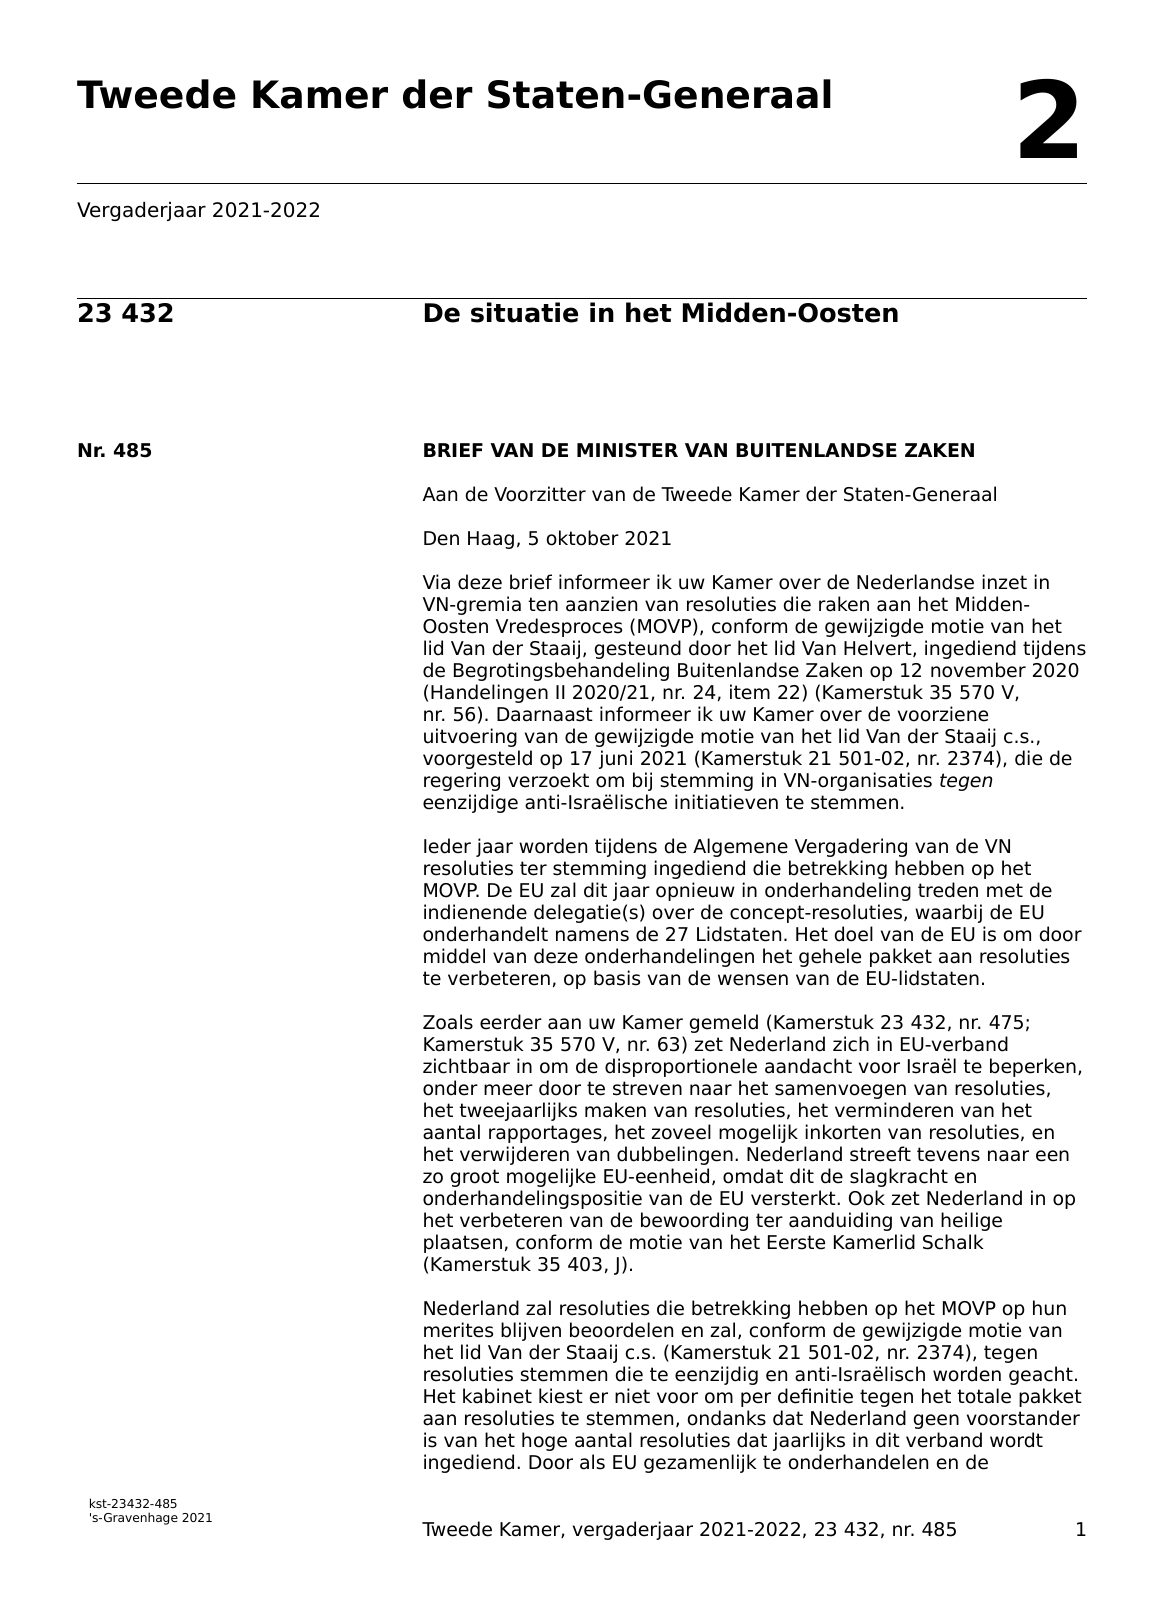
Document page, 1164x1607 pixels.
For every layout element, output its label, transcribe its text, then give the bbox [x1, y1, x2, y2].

table_cell Vergaderjaar 2021-2022 [77, 184, 1087, 298]
subtitle 23 432 De situatie in het Midden-Oosten [77, 299, 1087, 329]
text Ieder jaar worden tijdens de Algemene Vergadering van de VN resoluties ter stemming ingediend die betrekking hebben op het MOVP. De EU zal dit jaar opnieuw in onderhandeling treden met de indienende delegatie(s) over de concept-resoluties, waarbij de EU onderhandelt namens de 27 Lidstaten. Het doel van de EU is om door middel van deze onderhandelingen het gehele pakket aan resoluties te verbeteren, op basis van de wensen van de EU-lidstaten. [422, 836, 1087, 990]
table_header 2 [886, 59, 1087, 183]
text Zoals eerder aan uw Kamer gemeld (Kamerstuk 23 432, nr. 475; Kamerstuk 35 570 V, nr. 63) zet Nederland zich in EU-verband zichtbaar in om de disproportionele aandacht voor Israël te beperken, onder meer door te streven naar het samenvoegen van resoluties, het tweejaarlijks maken van resoluties, het verminderen van het aantal rapportages, het zoveel mogelijk inkorten van resoluties, en het verwijderen van dubbelingen. Nederland streeft tevens naar een zo groot mogelijke EU-eenheid, omdat dit de slagkracht en onderhandelingspositie van de EU versterkt. Ook zet Nederland in op het verbeteren van de bewoording ter aanduiding van heilige plaatsen, conform de motie van het Eerste Kamerlid Schalk (Kamerstuk 35 403, J). [422, 1012, 1087, 1276]
text kst-23432-485 [88, 1497, 323, 1511]
text Aan de Voorzitter van de Tweede Kamer der Staten-Generaal [422, 484, 1087, 506]
text Den Haag, 5 oktober 2021 [422, 528, 1087, 550]
subtitle Nr. 485 BRIEF VAN DE MINISTER VAN BUITENLANDSE ZAKEN [77, 440, 1087, 462]
text Via deze brief informeer ik uw Kamer over de Nederlandse inzet in VN-gremia ten aanzien van resoluties die raken aan het Midden-Oosten Vredesproces (MOVP), conform de gewijzigde motie van het lid Van der Staaij, gesteund door het lid Van Helvert, ingediend tijdens de Begrotingsbehandeling Buitenlandse Zaken op 12 november 2020 (Handelingen II 2020/21, nr. 24, item 22) (Kamerstuk 35 570 V, nr. 56). Daarnaast informeer ik uw Kamer over de voorziene uitvoering van de gewijzigde motie van het lid Van der Staaij c.s., voorgesteld op 17 juni 2021 (Kamerstuk 21 501-02, nr. 2374), die de regering verzoekt om bij stemming in VN-organisaties tegen eenzijdige anti-Israëlische initiatieven te stemmen. [422, 572, 1087, 814]
text Nederland zal resoluties die betrekking hebben op het MOVP op hun merites blijven beoordelen en zal, conform de gewijzigde motie van het lid Van der Staaij c.s. (Kamerstuk 21 501-02, nr. 2374), tegen resoluties stemmen die te eenzijdig en anti-Israëlisch worden geacht. Het kabinet kiest er niet voor om per definitie tegen het totale pakket aan resoluties te stemmen, ondanks dat Nederland geen voorstander is van het hoge aantal resoluties dat jaarlijks in dit verband wordt ingediend. Door als EU gezamenlijk te onderhandelen en de [422, 1298, 1087, 1474]
text 's-Gravenhage 2021 [88, 1511, 323, 1525]
table_header Tweede Kamer der Staten-Generaal [77, 59, 886, 183]
